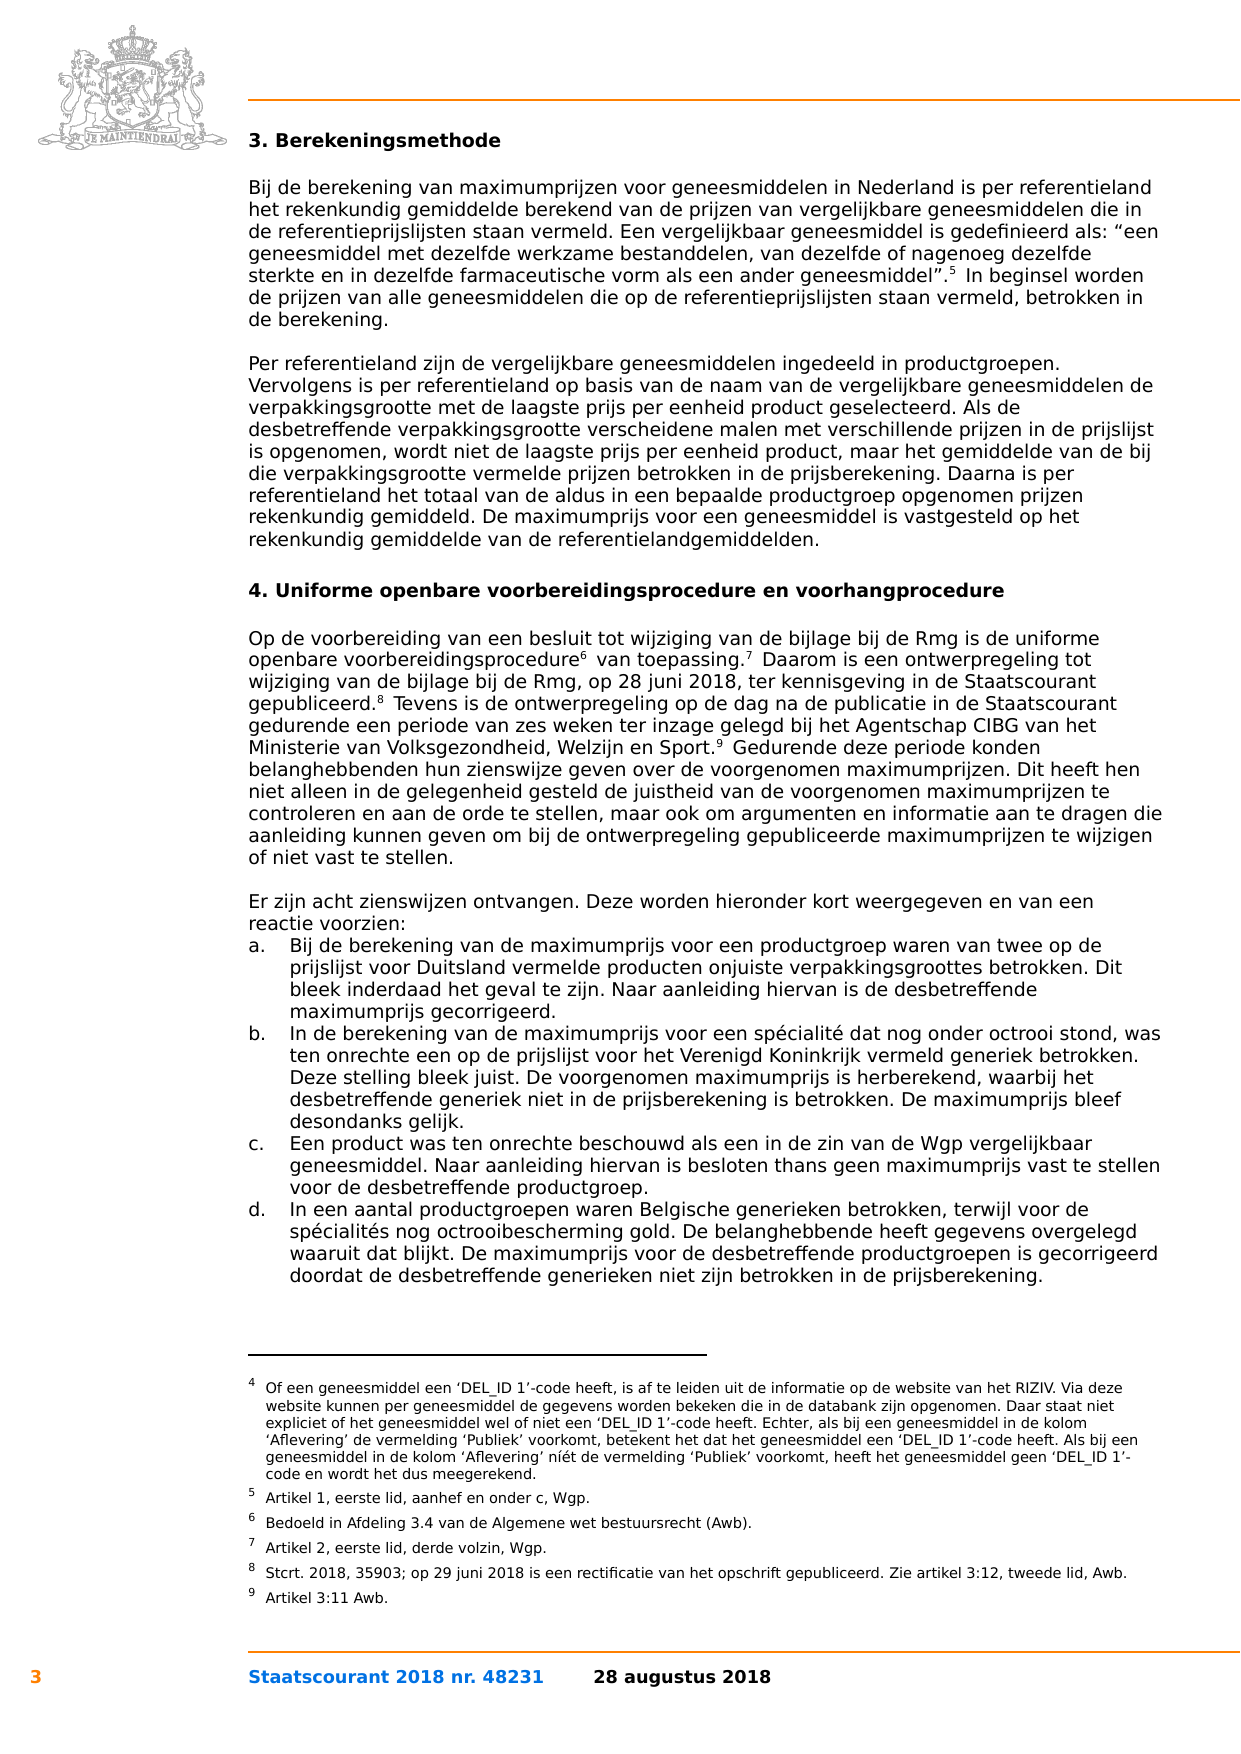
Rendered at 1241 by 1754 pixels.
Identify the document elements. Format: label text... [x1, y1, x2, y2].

text Of een geneesmiddel een ‘DEL_ID 1’-code heeft, is af te leiden uit de informatie op de website van het RIZIV. Via deze website kunnen per geneesmiddel de gegevens worden bekeken die in de databank zijn opgenomen. Daar staat niet expliciet of het geneesmiddel wel of niet een ‘DEL_ID 1’-code heeft. Echter, als bij een geneesmiddel in de kolom ‘Aflevering’ de vermelding ‘Publiek’ voorkomt, betekent het dat het geneesmiddel een ‘DEL_ID 1’-code heeft. Als bij een geneesmiddel in de kolom ‘Aflevering’ níét de vermelding ‘Publiek’ voorkomt, heeft het geneesmiddel geen ‘DEL_ID 1’-code en wordt het dus meegerekend. [248, 1376, 1163, 1483]
text Stcrt. 2018, 35903; op 29 juni 2018 is een rectificatie van het opschrift gepubliceerd. Zie artikel 3:12, tweede lid, Awb. [248, 1561, 1163, 1583]
text Artikel 1, eerste lid, aanhef en onder c, Wgp. [248, 1486, 1163, 1508]
text Bedoeld in Afdeling 3.4 van de Algemene wet bestuursrecht (Awb). [248, 1511, 1163, 1533]
text Er zijn acht zienswijzen ontvangen. Deze worden hieronder kort weergegeven en van een reactie voorzien: [248, 891, 1163, 935]
subtitle 3. Berekeningsmethode [248, 130, 1163, 152]
text Artikel 3:11 Awb. [248, 1586, 1163, 1608]
text a. Bij de berekening van de maximumprijs voor een productgroep waren van twee op de prijslijst voor Duitsland vermelde producten onjuiste verpakkingsgroottes betrokken. Dit bleek inderdaad het geval te zijn. Naar aanleiding hiervan is de desbetreffende maximumprijs gecorrigeerd. [248, 935, 1163, 1023]
subtitle 4. Uniforme openbare voorbereidingsprocedure en voorhangprocedure [248, 580, 1163, 602]
text Op de voorbereiding van een besluit tot wijziging van de bijlage bij de Rmg is de uniforme openbare voorbereidingsprocedure van toepassing. Daarom is een ontwerpregeling tot wijziging van de bijlage bij de Rmg, op 28 juni 2018, ter kennisgeving in de Staatscourant gepubliceerd. Tevens is de ontwerpregeling op de dag na de publicatie in de Staatscourant gedurende een periode van zes weken ter inzage gelegd bij het Agentschap CIBG van het Ministerie van Volksgezondheid, Welzijn en Sport. Gedurende deze periode konden belanghebbenden hun zienswijze geven over de voorgenomen maximumprijzen. Dit heeft hen niet alleen in de gelegenheid gesteld de juistheid van de voorgenomen maximumprijzen te controleren en aan de orde te stellen, maar ook om argumenten en informatie aan te dragen die aanleiding kunnen geven om bij de ontwerpregeling gepubliceerde maximumprijzen te wijzigen of niet vast te stellen. [248, 627, 1163, 869]
text Per referentieland zijn de vergelijkbare geneesmiddelen ingedeeld in productgroepen. Vervolgens is per referentieland op basis van de naam van de vergelijkbare geneesmiddelen de verpakkingsgrootte met de laagste prijs per eenheid product geselecteerd. Als de desbetreffende verpakkingsgrootte verscheidene malen met verschillende prijzen in de prijslijst is opgenomen, wordt niet de laagste prijs per eenheid product, maar het gemiddelde van de bij die verpakkingsgrootte vermelde prijzen betrokken in de prijsberekening. Daarna is per referentieland het totaal van de aldus in een bepaalde productgroep opgenomen prijzen rekenkundig gemiddeld. De maximumprijs voor een geneesmiddel is vastgesteld op het rekenkundig gemiddelde van de referentielandgemiddelden. [248, 353, 1163, 550]
text Bij de berekening van maximumprijzen voor geneesmiddelen in Nederland is per referentieland het rekenkundig gemiddelde berekend van de prijzen van vergelijkbare geneesmiddelen die in de referentieprijslijsten staan vermeld. Een vergelijkbaar geneesmiddel is gedefinieerd als: “een geneesmiddel met dezelfde werkzame bestanddelen, van dezelfde of nagenoeg dezelfde sterkte en in dezelfde farmaceutische vorm als een ander geneesmiddel”. In beginsel worden de prijzen van alle geneesmiddelen die op de referentieprijslijsten staan vermeld, betrokken in de berekening. [248, 177, 1163, 331]
text c. Een product was ten onrechte beschouwd als een in de zin van de Wgp vergelijkbaar geneesmiddel. Naar aanleiding hiervan is besloten thans geen maximumprijs vast te stellen voor de desbetreffende productgroep. [248, 1133, 1163, 1199]
text b. In de berekening van de maximumprijs voor een spécialité dat nog onder octrooi stond, was ten onrechte een op de prijslijst voor het Verenigd Koninkrijk vermeld generiek betrokken. Deze stelling bleek juist. De voorgenomen maximumprijs is herberekend, waarbij het desbetreffende generiek niet in de prijsberekening is betrokken. De maximumprijs bleef desondanks gelijk. [248, 1023, 1163, 1133]
text Artikel 2, eerste lid, derde volzin, Wgp. [248, 1536, 1163, 1558]
picture [38, 25, 227, 150]
text d. In een aantal productgroepen waren Belgische generieken betrokken, terwijl voor de spécialités nog octrooibescherming gold. De belanghebbende heeft gegevens overgelegd waaruit dat blijkt. De maximumprijs voor de desbetreffende productgroepen is gecorrigeerd doordat de desbetreffende generieken niet zijn betrokken in de prijsberekening. [248, 1199, 1163, 1287]
